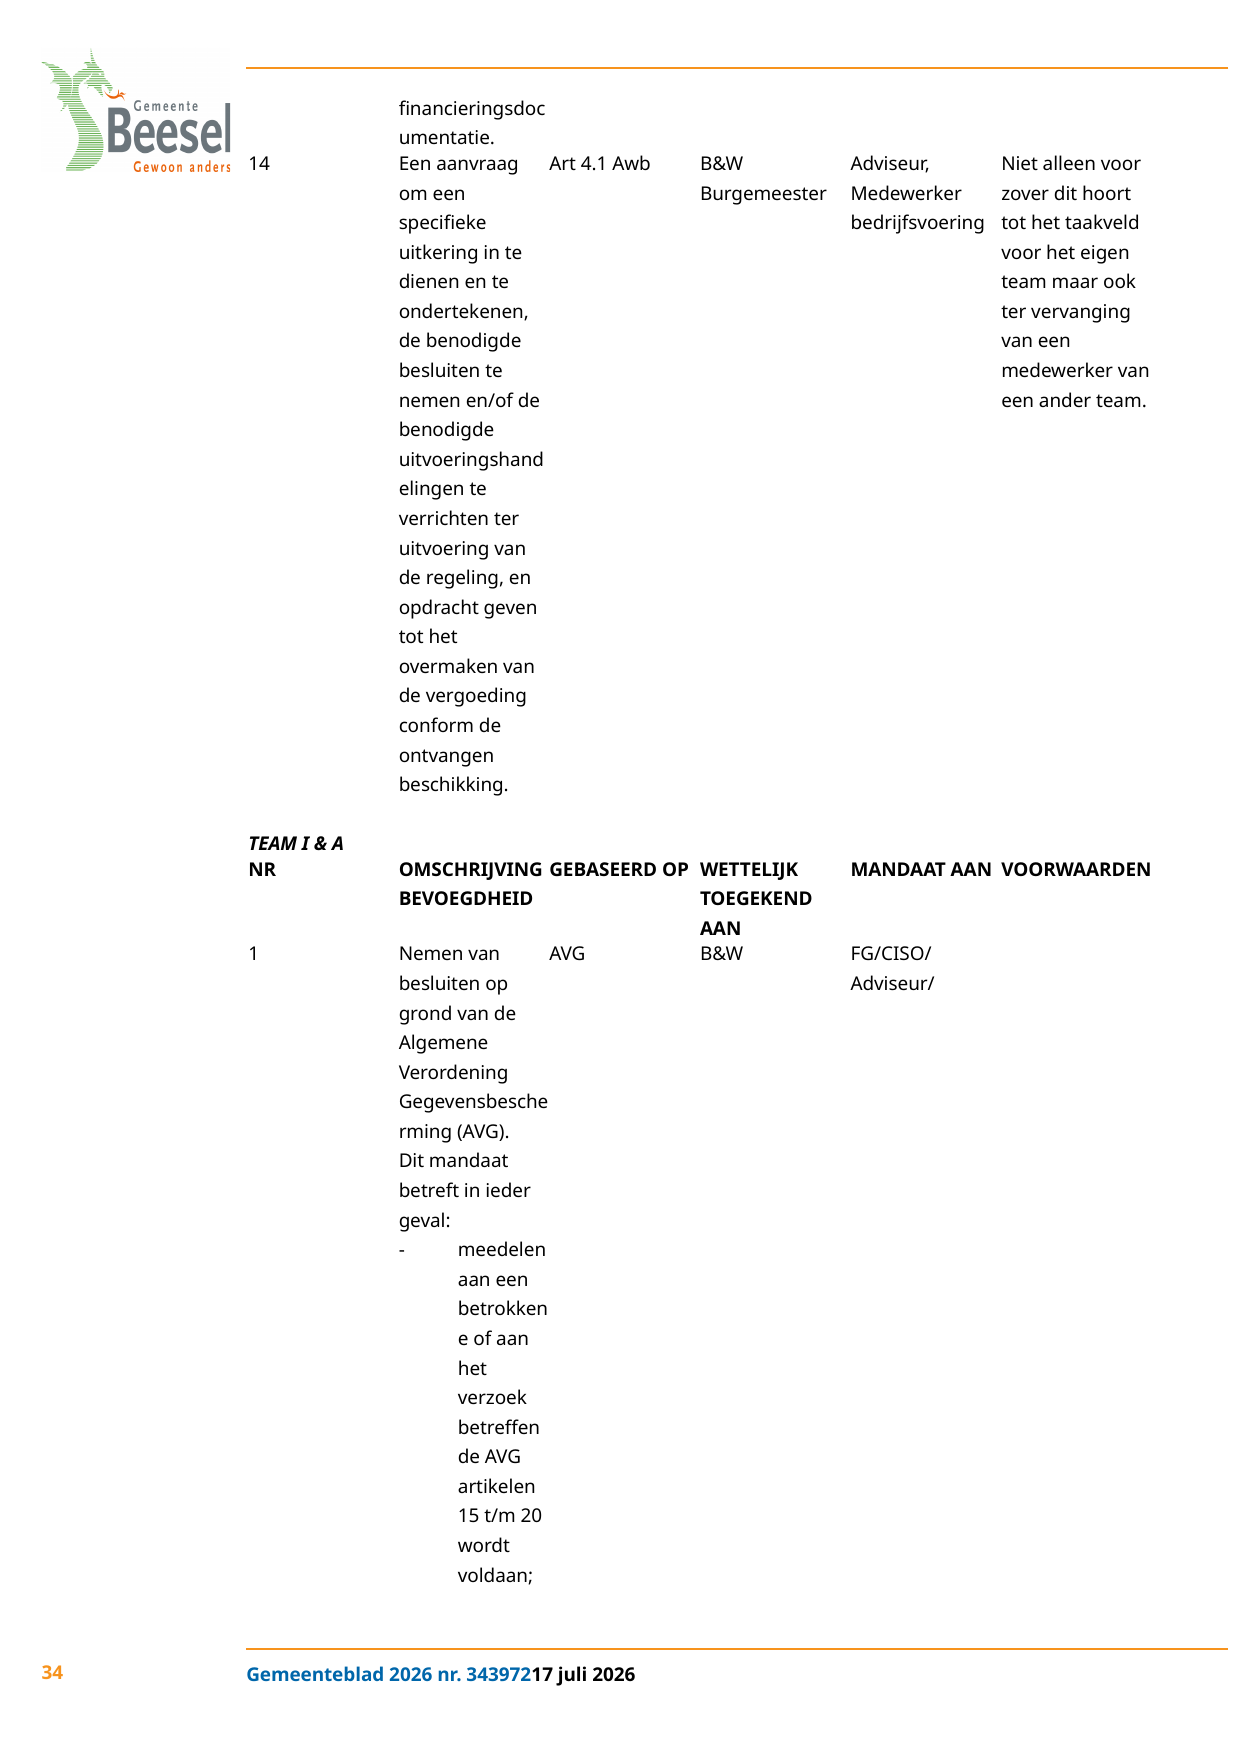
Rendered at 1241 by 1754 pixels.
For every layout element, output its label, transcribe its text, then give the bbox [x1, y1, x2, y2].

table_header TEAM I & A [248, 830, 1152, 856]
table_cell [549, 95, 700, 150]
table_cell VOORWAARDEN [1001, 856, 1152, 941]
table_cell 14 [248, 150, 398, 797]
table_cell [1001, 95, 1152, 150]
table_cell Nemen van besluiten op grond van de Algemene Verordening Gegevensbescherming (AVG). Dit mandaat betreft in ieder geval: meedelen aan een betrokkene of aan het verzoek betreffende AVG artikelen 15 t/m 20 wordt voldaan; [399, 941, 549, 1588]
table_cell Art 4.1 Awb [549, 150, 700, 797]
table_cell OMSCHRIJVING BEVOEGDHEID [399, 856, 549, 941]
table_cell [1001, 941, 1152, 1588]
table_cell Niet alleen voor zover dit hoort tot het taakveld voor het eigen team maar ook ter vervanging van een medewerker van een ander team. [1001, 150, 1152, 797]
table_cell Adviseur, Medewerker bedrijfsvoering [850, 150, 1001, 797]
table_cell 1 [248, 941, 398, 1588]
table_cell AVG [549, 941, 700, 1588]
table_cell FG/CISO/Adviseur/ [850, 941, 1001, 1588]
table_cell [850, 95, 1001, 150]
table_cell financieringsdocumentatie. [399, 95, 549, 150]
picture [41, 47, 231, 172]
table_cell [248, 95, 398, 150]
table_cell B&W Burgemeester [700, 150, 850, 797]
table_cell B&W [700, 941, 850, 1588]
table_cell GEBASEERD OP [549, 856, 700, 941]
table_cell WETTELIJK TOEGEKEND AAN [700, 856, 850, 941]
table_cell [700, 95, 850, 150]
table_cell MANDAAT AAN [850, 856, 1001, 941]
table_cell NR [248, 856, 398, 941]
table_cell Een aanvraag om een specifieke uitkering in te dienen en te ondertekenen, de benodigde besluiten te nemen en/of de benodigde uitvoeringshandelingen te verrichten ter uitvoering van de regeling, en opdracht geven tot het overmaken van de vergoeding conform de ontvangen beschikking. [399, 150, 549, 797]
